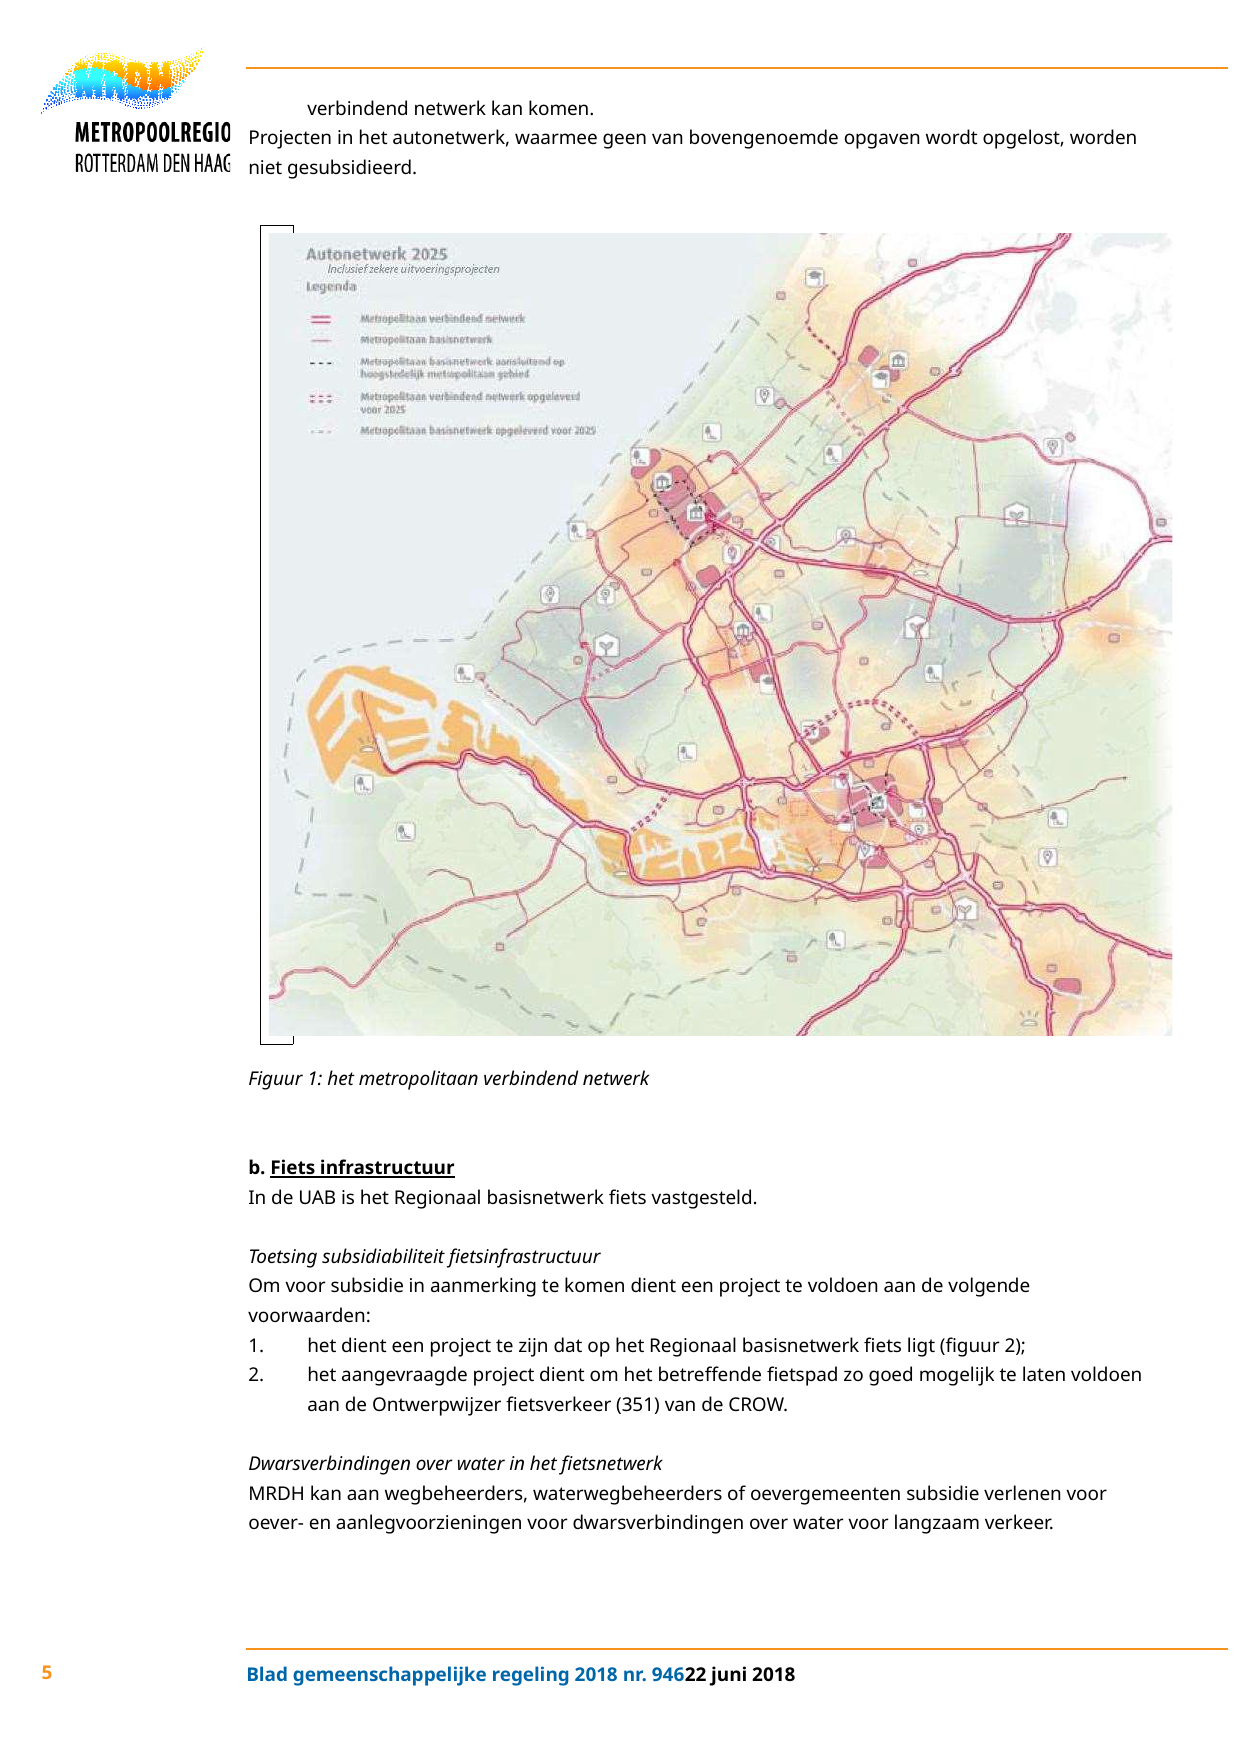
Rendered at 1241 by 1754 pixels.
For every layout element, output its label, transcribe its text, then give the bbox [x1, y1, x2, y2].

list het dient een project te zijn dat op het Regionaal basisnetwerk fiets ligt (figuur 2); [248, 1332, 1152, 1357]
text Om voor subsidie in aanmerking te komen dient een project te voldoen aan de volgende voorwaarden: [248, 1273, 1152, 1328]
text b. Fiets infrastructuur [248, 1154, 1152, 1180]
text Dwarsverbindingen over water in het fietsnetwerk [248, 1450, 1152, 1476]
text MRDH kan aan wegbeheerders, waterwegbeheerders of oevergemeenten subsidie verlenen voor oever- en aanlegvoorzieningen voor dwarsverbindingen over water voor langzaam verkeer. [248, 1480, 1152, 1535]
list verbindend netwerk kan komen. [248, 95, 1152, 121]
picture [268, 233, 1173, 1036]
picture [41, 47, 231, 172]
text Projecten in het autonetwerk, waarmee geen van bovengenoemde opgaven wordt opgelost, worden niet gesubsidieerd. [248, 124, 1152, 180]
text Toetsing subsidiabiliteit fietsinfrastructuur [248, 1243, 1152, 1269]
list het aangevraagde project dient om het betreffende fietspad zo goed mogelijk te laten voldoen aan de Ontwerpwijzer fietsverkeer (351) van de CROW. [248, 1361, 1152, 1417]
text In de UAB is het Regionaal basisnetwerk fiets vastgesteld. [248, 1184, 1152, 1209]
text Figuur 1: het metropolitaan verbindend netwerk [248, 1066, 1152, 1091]
